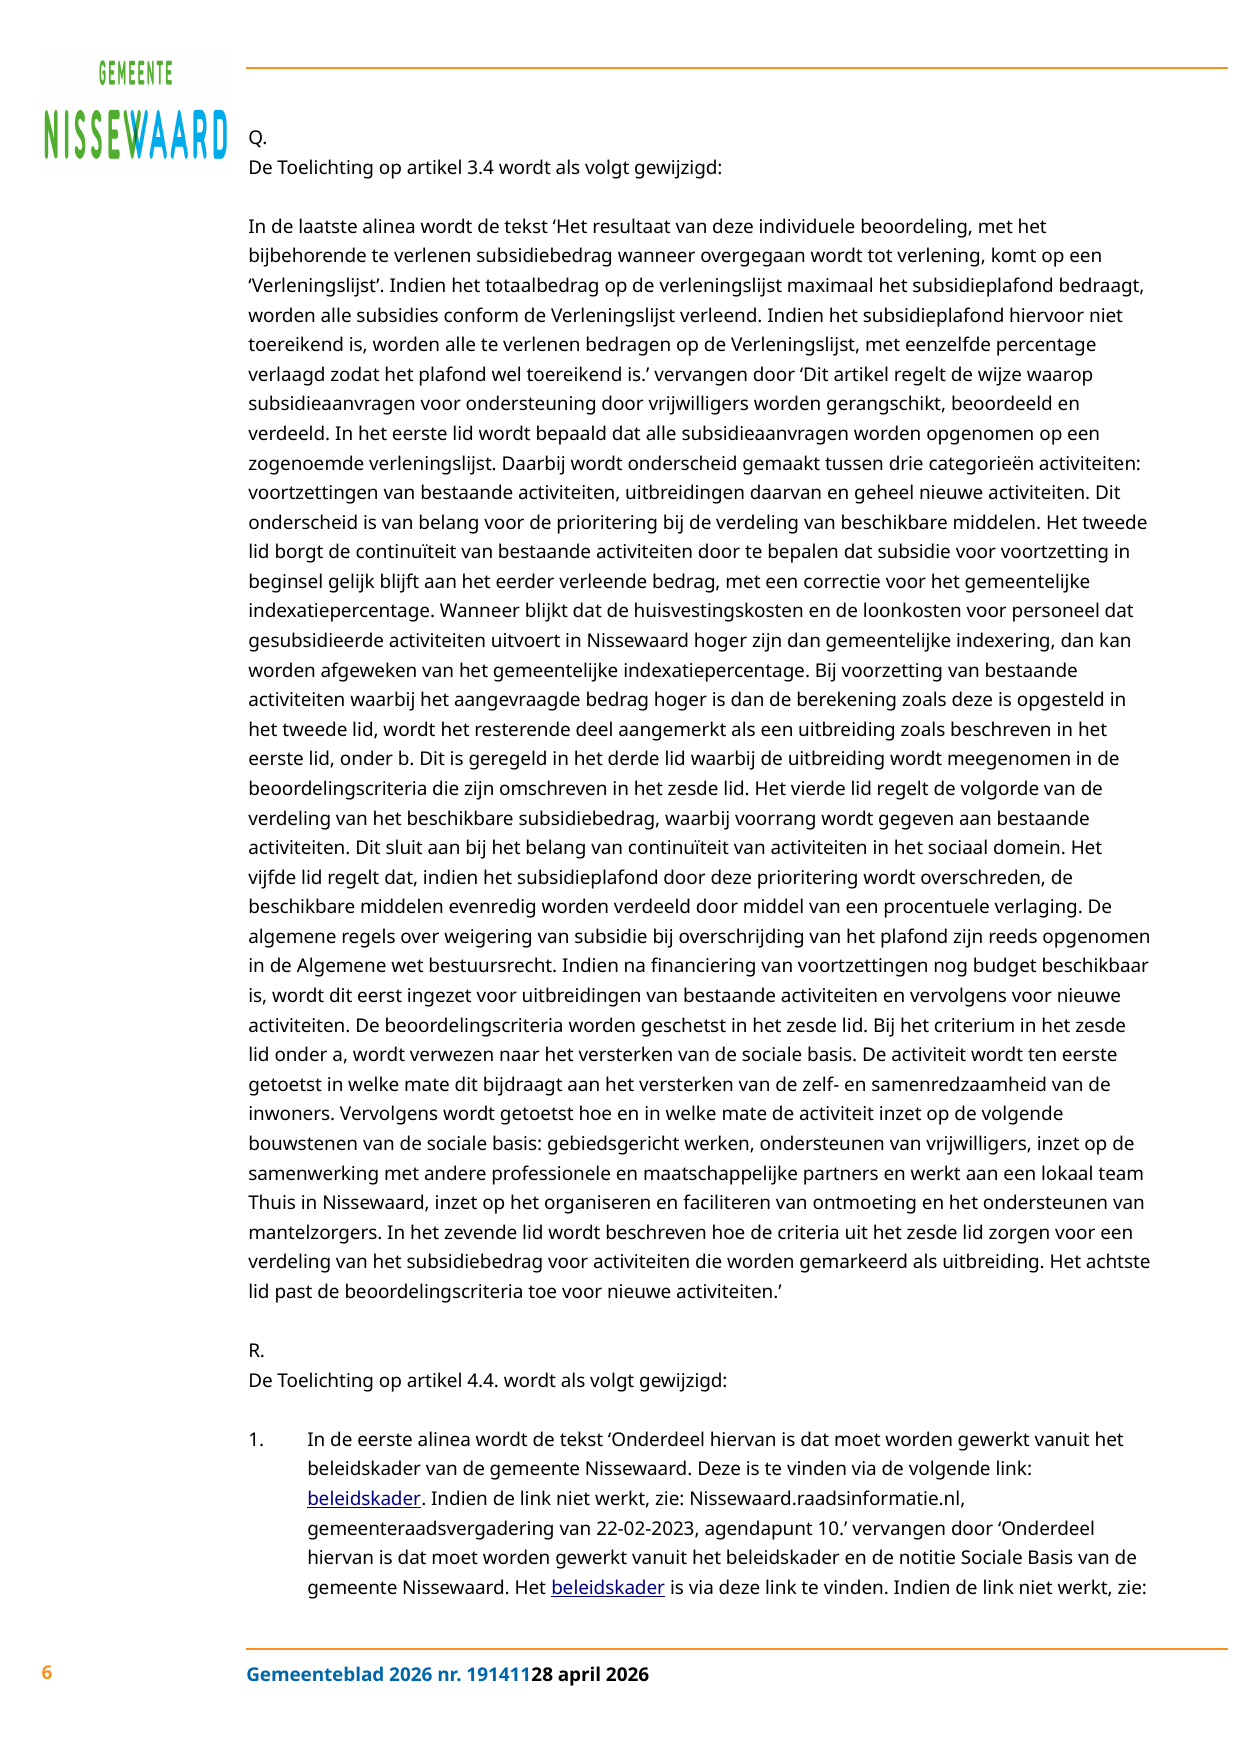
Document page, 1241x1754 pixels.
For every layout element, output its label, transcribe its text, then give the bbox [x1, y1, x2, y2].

picture [41, 47, 231, 172]
text De Toelichting op artikel 4.4. wordt als volgt gewijzigd: [248, 1367, 1152, 1393]
text R. [248, 1337, 1152, 1363]
text De Toelichting op artikel 3.4 wordt als volgt gewijzigd: [248, 154, 1152, 180]
text Q. [248, 124, 1152, 150]
text In de laatste alinea wordt de tekst ‘Het resultaat van deze individuele beoordeling, met het bijbehorende te verlenen subsidiebedrag wanneer overgegaan wordt tot verlening, komt op een ‘Verleningslijst’. Indien het totaalbedrag op de verleningslijst maximaal het subsidieplafond bedraagt, worden alle subsidies conform de Verleningslijst verleend. Indien het subsidieplafond hiervoor niet toereikend is, worden alle te verlenen bedragen op de Verleningslijst, met eenzelfde percentage verlaagd zodat het plafond wel toereikend is.’ vervangen door ‘Dit artikel regelt de wijze waarop subsidieaanvragen voor ondersteuning door vrijwilligers worden gerangschikt, beoordeeld en verdeeld. In het eerste lid wordt bepaald dat alle subsidieaanvragen worden opgenomen op een zogenoemde verleningslijst. Daarbij wordt onderscheid gemaakt tussen drie categorieën activiteiten: voortzettingen van bestaande activiteiten, uitbreidingen daarvan en geheel nieuwe activiteiten. Dit onderscheid is van belang voor de prioritering bij de verdeling van beschikbare middelen. Het tweede lid borgt de continuïteit van bestaande activiteiten door te bepalen dat subsidie voor voortzetting in beginsel gelijk blijft aan het eerder verleende bedrag, met een correctie voor het gemeentelijke indexatiepercentage. Wanneer blijkt dat de huisvestingskosten en de loonkosten voor personeel dat gesubsidieerde activiteiten uitvoert in Nissewaard hoger zijn dan gemeentelijke indexering, dan kan worden afgeweken van het gemeentelijke indexatiepercentage. Bij voorzetting van bestaande activiteiten waarbij het aangevraagde bedrag hoger is dan de berekening zoals deze is opgesteld in het tweede lid, wordt het resterende deel aangemerkt als een uitbreiding zoals beschreven in het eerste lid, onder b. Dit is geregeld in het derde lid waarbij de uitbreiding wordt meegenomen in de beoordelingscriteria die zijn omschreven in het zesde lid. Het vierde lid regelt de volgorde van de verdeling van het beschikbare subsidiebedrag, waarbij voorrang wordt gegeven aan bestaande activiteiten. Dit sluit aan bij het belang van continuïteit van activiteiten in het sociaal domein. Het vijfde lid regelt dat, indien het subsidieplafond door deze prioritering wordt overschreden, de beschikbare middelen evenredig worden verdeeld door middel van een procentuele verlaging. De algemene regels over weigering van subsidie bij overschrijding van het plafond zijn reeds opgenomen in de Algemene wet bestuursrecht. Indien na financiering van voortzettingen nog budget beschikbaar is, wordt dit eerst ingezet voor uitbreidingen van bestaande activiteiten en vervolgens voor nieuwe activiteiten. De beoordelingscriteria worden geschetst in het zesde lid. Bij het criterium in het zesde lid onder a, wordt verwezen naar het versterken van de sociale basis. De activiteit wordt ten eerste getoetst in welke mate dit bijdraagt aan het versterken van de zelf- en samenredzaamheid van de inwoners. Vervolgens wordt getoetst hoe en in welke mate de activiteit inzet op de volgende bouwstenen van de sociale basis: gebiedsgericht werken, ondersteunen van vrijwilligers, inzet op de samenwerking met andere professionele en maatschappelijke partners en werkt aan een lokaal team Thuis in Nissewaard, inzet op het organiseren en faciliteren van ontmoeting en het ondersteunen van mantelzorgers. In het zevende lid wordt beschreven hoe de criteria uit het zesde lid zorgen voor een verdeling van het subsidiebedrag voor activiteiten die worden gemarkeerd als uitbreiding. Het achtste lid past de beoordelingscriteria toe voor nieuwe activiteiten.’ [248, 213, 1152, 1304]
list In de eerste alinea wordt de tekst ‘Onderdeel hiervan is dat moet worden gewerkt vanuit het beleidskader van de gemeente Nissewaard. Deze is te vinden via de volgende link: beleidskader. Indien de link niet werkt, zie: Nissewaard.raadsinformatie.nl, gemeenteraadsvergadering van 22-02-2023, agendapunt 10.’ vervangen door ‘Onderdeel hiervan is dat moet worden gewerkt vanuit het beleidskader en de notitie Sociale Basis van de gemeente Nissewaard. Het beleidskader is via deze link te vinden. Indien de link niet werkt, zie: [248, 1426, 1152, 1600]
